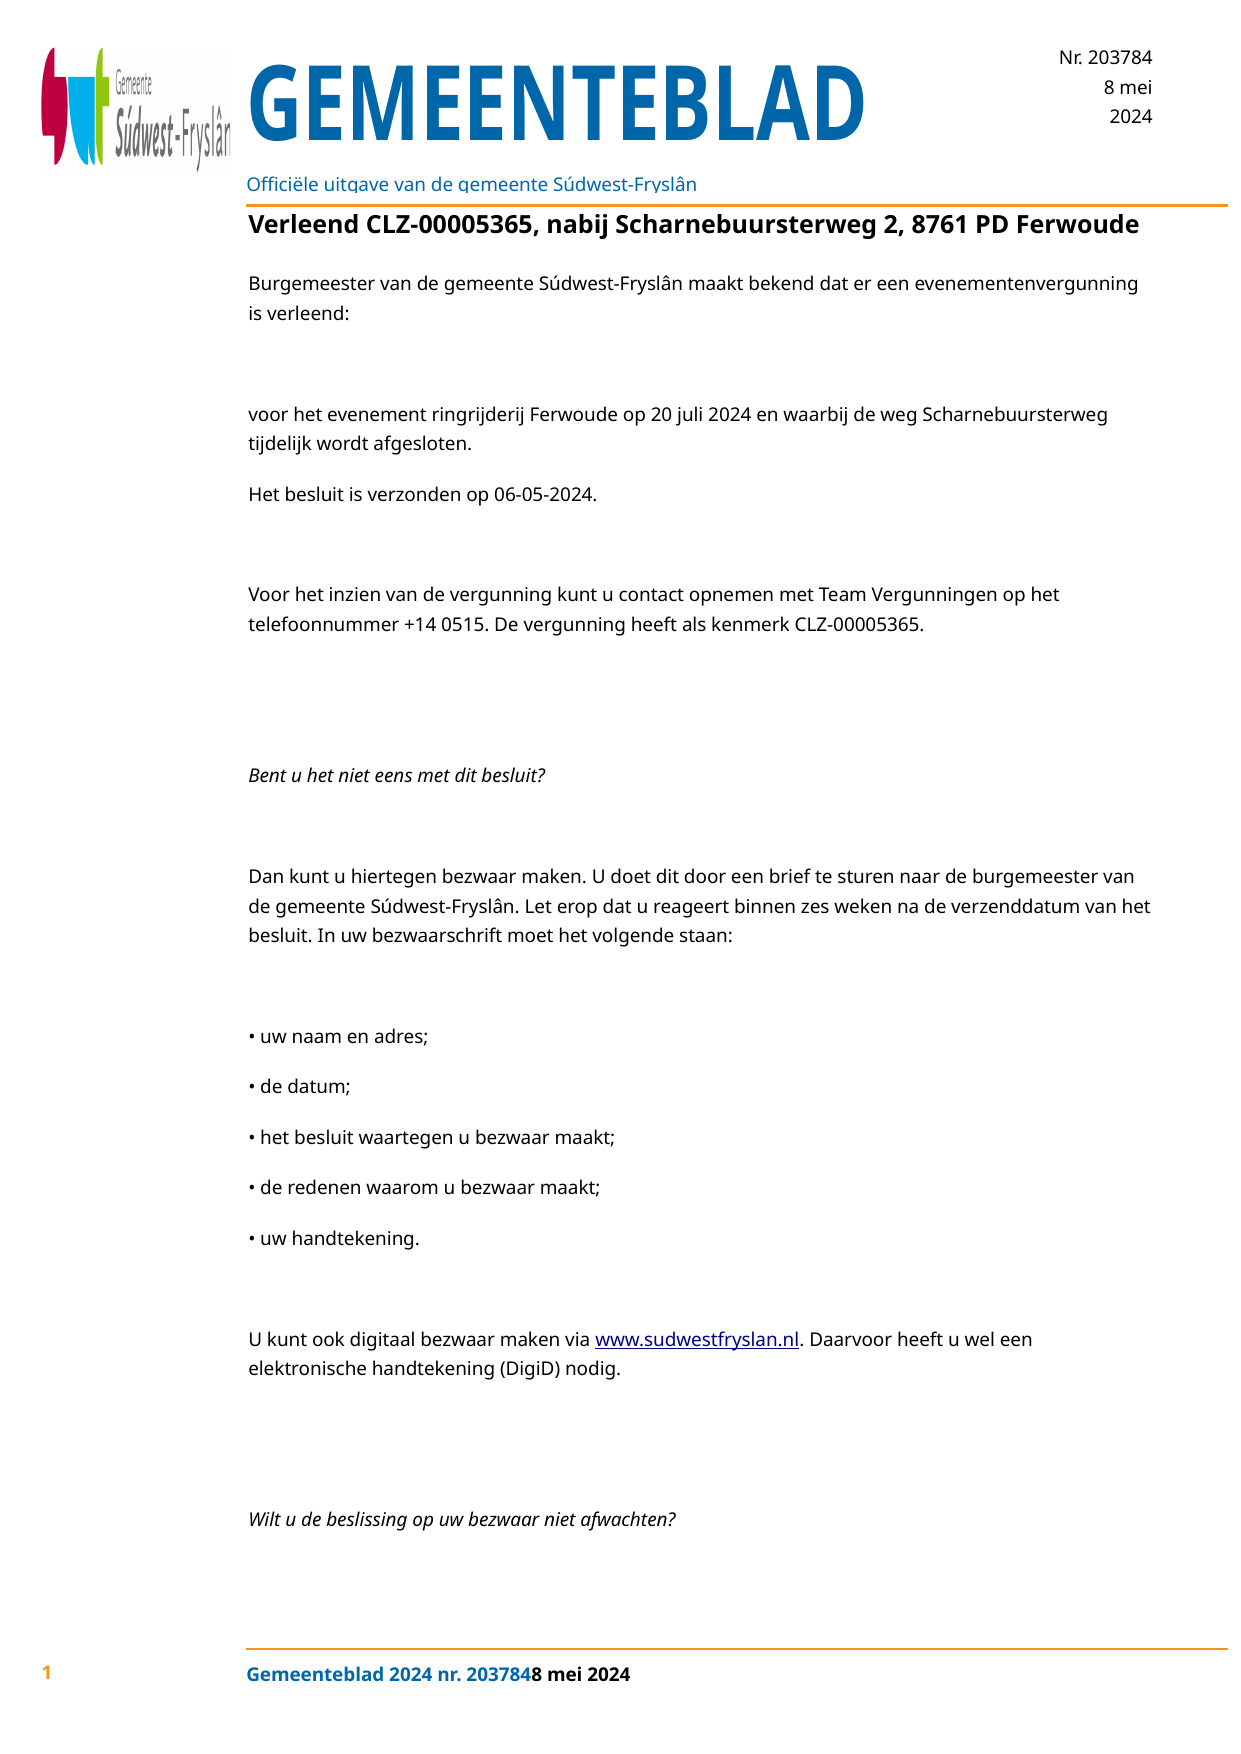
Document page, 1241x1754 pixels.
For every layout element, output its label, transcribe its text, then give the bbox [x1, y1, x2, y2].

text voor het evenement ringrijderij Ferwoude op 20 juli 2024 en waarbij de weg Scharnebuursterweg tijdelijk wordt afgesloten. [248, 401, 1152, 456]
text Bent u het niet eens met dit besluit? [248, 762, 1152, 788]
text Voor het inzien van de vergunning kunt u contact opnemen met Team Vergunningen op het telefoonnummer +14 0515. De vergunning heeft als kenmerk CLZ-00005365. [248, 582, 1152, 637]
text Verleend CLZ-00005365, nabij Scharnebuursterweg 2, 8761 PD Ferwoude [248, 207, 1152, 241]
text Wilt u de beslissing op uw bezwaar niet afwachten? [248, 1507, 1152, 1532]
text U kunt ook digitaal bezwaar maken via www.sudwestfryslan.nl. Daarvoor heeft u wel een elektronische handtekening (DigiD) nodig. [248, 1326, 1152, 1381]
text • de datum; [248, 1074, 1152, 1099]
text Het besluit is verzonden op 06-05-2024. [248, 481, 1152, 506]
text Dan kunt u hiertegen bezwaar maken. U doet dit door een brief te sturen naar de burgemeester van de gemeente Súdwest-Fryslân. Let erop dat u reageert binnen zes weken na de verzenddatum van het besluit. In uw bezwaarschrift moet het volgende staan: [248, 863, 1152, 948]
text • het besluit waartegen u bezwaar maakt; [248, 1124, 1152, 1150]
picture [41, 47, 231, 172]
text Burgemeester van de gemeente Súdwest-Fryslân maakt bekend dat er een evenementenvergunning is verleend: [248, 270, 1152, 326]
text • uw naam en adres; [248, 1023, 1152, 1049]
text • uw handtekening. [248, 1225, 1152, 1251]
text • de redenen waarom u bezwaar maakt; [248, 1174, 1152, 1200]
